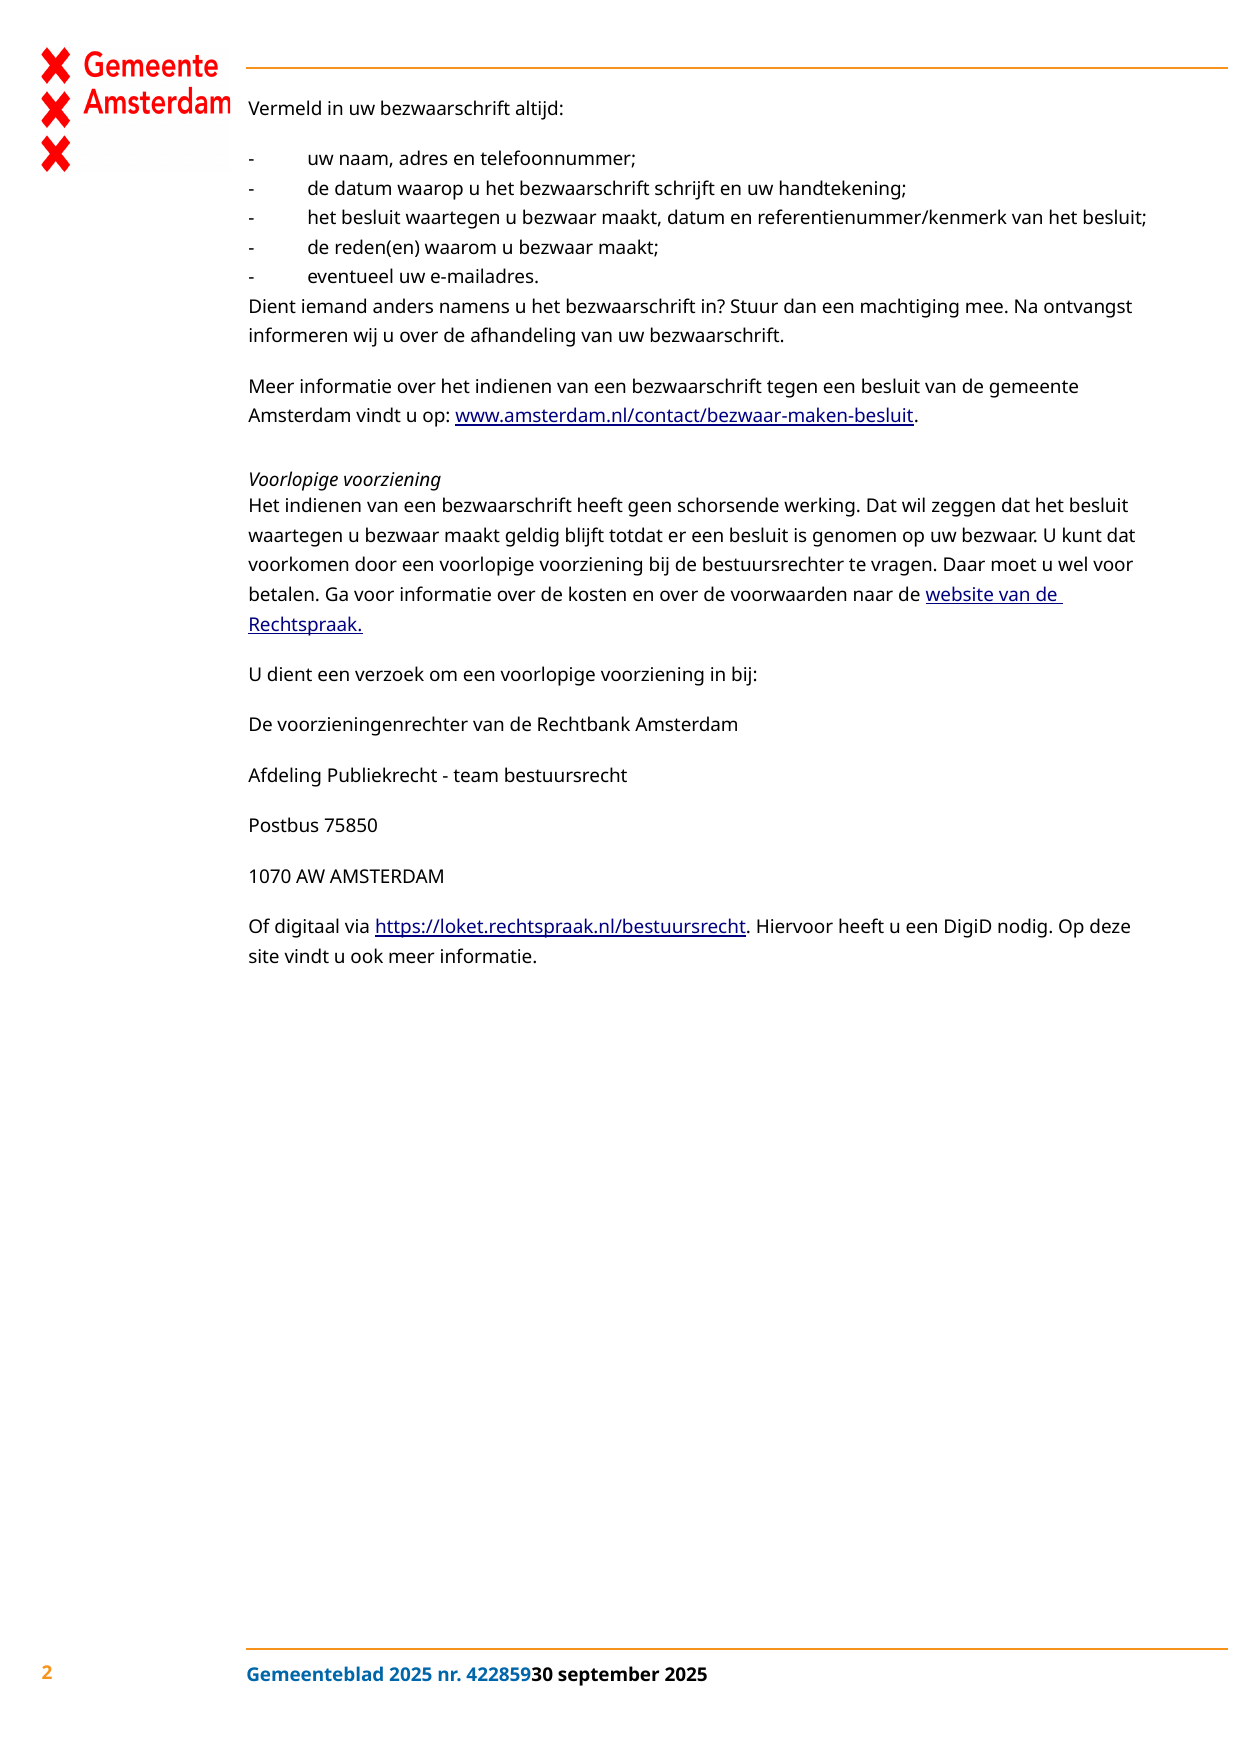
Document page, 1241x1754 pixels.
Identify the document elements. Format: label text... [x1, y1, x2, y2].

list de datum waarop u het bezwaarschrift schrijft en uw handtekening; [248, 175, 1152, 201]
picture [41, 47, 231, 172]
text Dient iemand anders namens u het bezwaarschrift in? Stuur dan een machtiging mee. Na ontvangst informeren wij u over de afhandeling van uw bezwaarschrift. [248, 293, 1152, 348]
text Meer informatie over het indienen van een bezwaarschrift tegen een besluit van de gemeente Amsterdam vindt u op: www.amsterdam.nl/contact/bezwaar-maken-besluit. [248, 373, 1152, 428]
list de reden(en) waarom u bezwaar maakt; [248, 234, 1152, 260]
text 1070 AW AMSTERDAM [248, 863, 1152, 888]
list uw naam, adres en telefoonnummer; [248, 145, 1152, 171]
list eventueel uw e-mailadres. [248, 263, 1152, 289]
list het besluit waartegen u bezwaar maakt, datum en referentienummer/kenmerk van het besluit; [248, 204, 1152, 230]
text Voorlopige voorziening [248, 467, 1152, 492]
text Het indienen van een bezwaarschrift heeft geen schorsende werking. Dat wil zeggen dat het besluit waartegen u bezwaar maakt geldig blijft totdat er een besluit is genomen op uw bezwaar. U kunt dat voorkomen door een voorlopige voorziening bij de bestuursrechter te vragen. Daar moet u wel voor betalen. Ga voor informatie over de kosten en over de voorwaarden naar de website van de Rechtspraak. [248, 492, 1152, 636]
text De voorzieningenrechter van de Rechtbank Amsterdam [248, 712, 1152, 737]
text Postbus 75850 [248, 812, 1152, 838]
text Vermeld in uw bezwaarschrift altijd: [248, 95, 1152, 121]
text Afdeling Publiekrecht - team bestuursrecht [248, 762, 1152, 788]
text U dient een verzoek om een voorlopige voorziening in bij: [248, 661, 1152, 687]
text Of digitaal via https://loket.rechtspraak.nl/bestuursrecht. Hiervoor heeft u een DigiD nodig. Op deze site vindt u ook meer informatie. [248, 913, 1152, 968]
